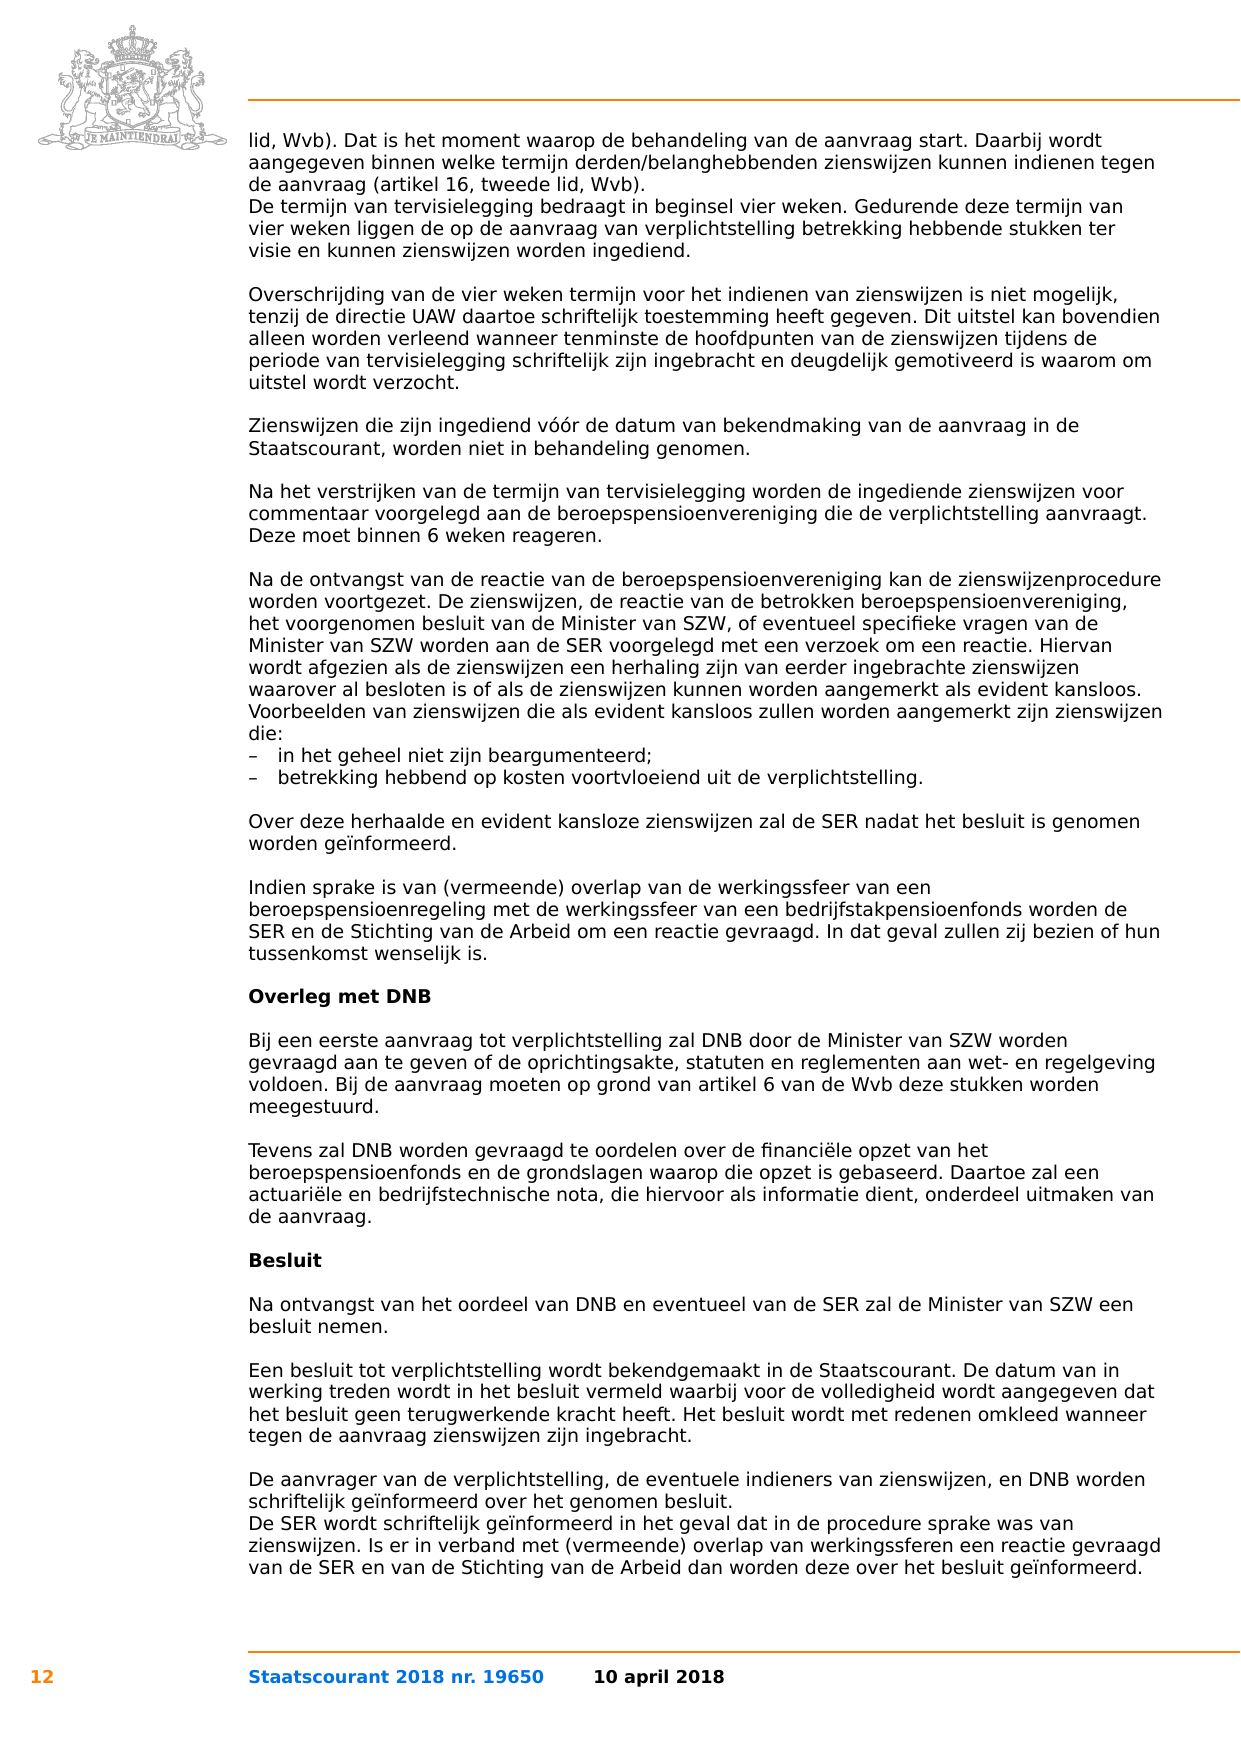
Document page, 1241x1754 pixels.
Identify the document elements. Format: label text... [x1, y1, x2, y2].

text De termijn van tervisielegging bedraagt in beginsel vier weken. Gedurende deze termijn van vier weken liggen de op de aanvraag van verplichtstelling betrekking hebbende stukken ter visie en kunnen zienswijzen worden ingediend. [248, 196, 1163, 262]
text Tevens zal DNB worden gevraagd te oordelen over de financiële opzet van het beroepspensioenfonds en de grondslagen waarop die opzet is gebaseerd. Daartoe zal een actuariële en bedrijfstechnische nota, die hiervoor als informatie dient, onderdeel uitmaken van de aanvraag. [248, 1140, 1163, 1228]
text Overschrijding van de vier weken termijn voor het indienen van zienswijzen is niet mogelijk, tenzij de directie UAW daartoe schriftelijk toestemming heeft gegeven. Dit uitstel kan bovendien alleen worden verleend wanneer tenminste de hoofdpunten van de zienswijzen tijdens de periode van tervisielegging schriftelijk zijn ingebracht en deugdelijk gemotiveerd is waarom om uitstel wordt verzocht. [248, 284, 1163, 393]
text – in het geheel niet zijn beargumenteerd; [248, 745, 1163, 767]
text Indien sprake is van (vermeende) overlap van de werkingssfeer van een beroepspensioenregeling met de werkingssfeer van een bedrijfstakpensioenfonds worden de SER en de Stichting van de Arbeid om een reactie gevraagd. In dat geval zullen zij bezien of hun tussenkomst wenselijk is. [248, 877, 1163, 964]
text Na ontvangst van het oordeel van DNB en eventueel van de SER zal de Minister van SZW een besluit nemen. [248, 1294, 1163, 1338]
text Zienswijzen die zijn ingediend vóór de datum van bekendmaking van de aanvraag in de Staatscourant, worden niet in behandeling genomen. [248, 415, 1163, 459]
text – betrekking hebbend op kosten voortvloeiend uit de verplichtstelling. [248, 767, 1163, 789]
text Na het verstrijken van de termijn van tervisielegging worden de ingediende zienswijzen voor commentaar voorgelegd aan de beroepspensioenvereniging die de verplichtstelling aanvraagt. Deze moet binnen 6 weken reageren. [248, 481, 1163, 547]
text Na de ontvangst van de reactie van de beroepspensioenvereniging kan de zienswijzenprocedure worden voortgezet. De zienswijzen, de reactie van de betrokken beroepspensioenvereniging, het voorgenomen besluit van de Minister van SZW, of eventueel specifieke vragen van de Minister van SZW worden aan de SER voorgelegd met een verzoek om een reactie. Hiervan wordt afgezien als de zienswijzen een herhaling zijn van eerder ingebrachte zienswijzen waarover al besloten is of als de zienswijzen kunnen worden aangemerkt als evident kansloos. [248, 569, 1163, 701]
text Over deze herhaalde en evident kansloze zienswijzen zal de SER nadat het besluit is genomen worden geïnformeerd. [248, 811, 1163, 855]
text De SER wordt schriftelijk geïnformeerd in het geval dat in de procedure sprake was van zienswijzen. Is er in verband met (vermeende) overlap van werkingssferen een reactie gevraagd van de SER en van de Stichting van de Arbeid dan worden deze over het besluit geïnformeerd. [248, 1513, 1163, 1579]
subtitle Overleg met DNB [248, 986, 1163, 1008]
picture [38, 25, 227, 150]
text Bij een eerste aanvraag tot verplichtstelling zal DNB door de Minister van SZW worden gevraagd aan te geven of de oprichtingsakte, statuten en reglementen aan wet- en regelgeving voldoen. Bij de aanvraag moeten op grond van artikel 6 van de Wvb deze stukken worden meegestuurd. [248, 1030, 1163, 1118]
text Voorbeelden van zienswijzen die als evident kansloos zullen worden aangemerkt zijn zienswijzen die: [248, 701, 1163, 745]
text Een besluit tot verplichtstelling wordt bekendgemaakt in de Staatscourant. De datum van in werking treden wordt in het besluit vermeld waarbij voor de volledigheid wordt aangegeven dat het besluit geen terugwerkende kracht heeft. Het besluit wordt met redenen omkleed wanneer tegen de aanvraag zienswijzen zijn ingebracht. [248, 1359, 1163, 1447]
text De aanvrager van de verplichtstelling, de eventuele indieners van zienswijzen, en DNB worden schriftelijk geïnformeerd over het genomen besluit. [248, 1469, 1163, 1513]
subtitle Besluit [248, 1250, 1163, 1272]
text lid, Wvb). Dat is het moment waarop de behandeling van de aanvraag start. Daarbij wordt aangegeven binnen welke termijn derden/belanghebbenden zienswijzen kunnen indienen tegen de aanvraag (artikel 16, tweede lid, Wvb). [248, 130, 1163, 196]
